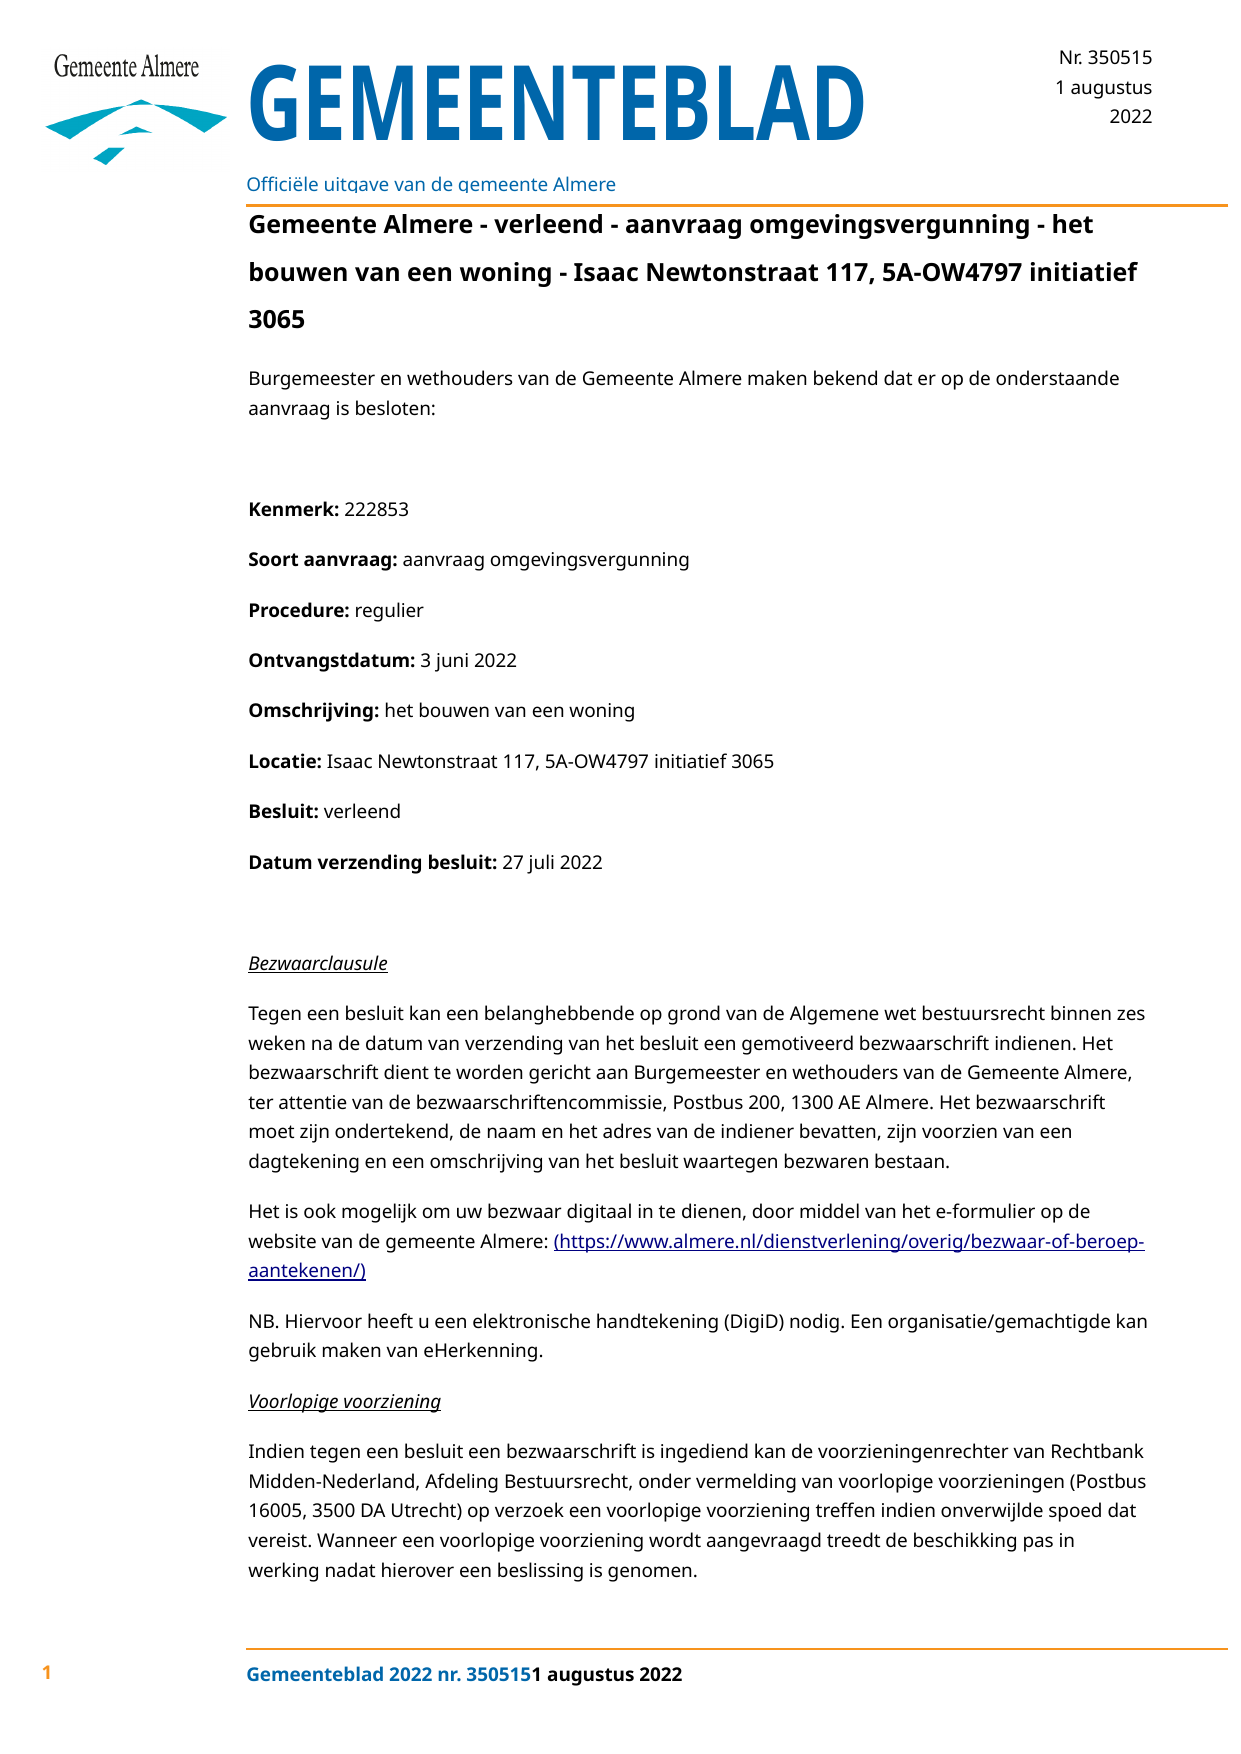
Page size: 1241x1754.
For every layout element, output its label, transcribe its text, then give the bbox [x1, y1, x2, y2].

picture [41, 47, 231, 172]
text Ontvangstdatum: 3 juni 2022 [248, 647, 1152, 673]
text Soort aanvraag: aanvraag omgevingsvergunning [248, 546, 1152, 572]
text Besluit: verleend [248, 798, 1152, 824]
text Burgemeester en wethouders van de Gemeente Almere maken bekend dat er op de onderstaande aanvraag is besloten: [248, 366, 1152, 421]
text Bezwaarclausule [248, 950, 1152, 975]
text Tegen een besluit kan een belanghebbende op grond van de Algemene wet bestuursrecht binnen zes weken na de datum van verzending van het besluit een gemotiveerd bezwaarschrift indienen. Het bezwaarschrift dient te worden gericht aan Burgemeester en wethouders van de Gemeente Almere, ter attentie van de bezwaarschriftencommissie, Postbus 200, 1300 AE Almere. Het bezwaarschrift moet zijn ondertekend, de naam en het adres van de indiener bevatten, zijn voorzien van een dagtekening en een omschrijving van het besluit waartegen bezwaren bestaan. [248, 1000, 1152, 1174]
text Het is ook mogelijk om uw bezwaar digitaal in te dienen, door middel van het e-formulier op de website van de gemeente Almere: (https://www.almere.nl/dienstverlening/overig/bezwaar-of-beroep-aantekenen/) [248, 1198, 1152, 1283]
text Datum verzending besluit: 27 juli 2022 [248, 849, 1152, 874]
text Voorlopige voorziening [248, 1388, 1152, 1414]
text Kenmerk: 222853 [248, 496, 1152, 522]
text Locatie: Isaac Newtonstraat 117, 5A-OW4797 initiatief 3065 [248, 748, 1152, 774]
text Indien tegen een besluit een bezwaarschrift is ingediend kan de voorzieningenrechter van Rechtbank Midden-Nederland, Afdeling Bestuursrecht, onder vermelding van voorlopige voorzieningen (Postbus 16005, 3500 DA Utrecht) op verzoek een voorlopige voorziening treffen indien onverwijlde spoed dat vereist. Wanneer een voorlopige voorziening wordt aangevraagd treedt de beschikking pas in werking nadat hierover een beslissing is genomen. [248, 1438, 1152, 1582]
text NB. Hiervoor heeft u een elektronische handtekening (DigiD) nodig. Een organisatie/gemachtigde kan gebruik maken van eHerkenning. [248, 1308, 1152, 1363]
text Procedure: regulier [248, 597, 1152, 622]
text Omschrijving: het bouwen van een woning [248, 698, 1152, 723]
text Gemeente Almere - verleend - aanvraag omgevingsvergunning - het bouwen van een woning - Isaac Newtonstraat 117, 5A-OW4797 initiatief 3065 [248, 207, 1152, 336]
